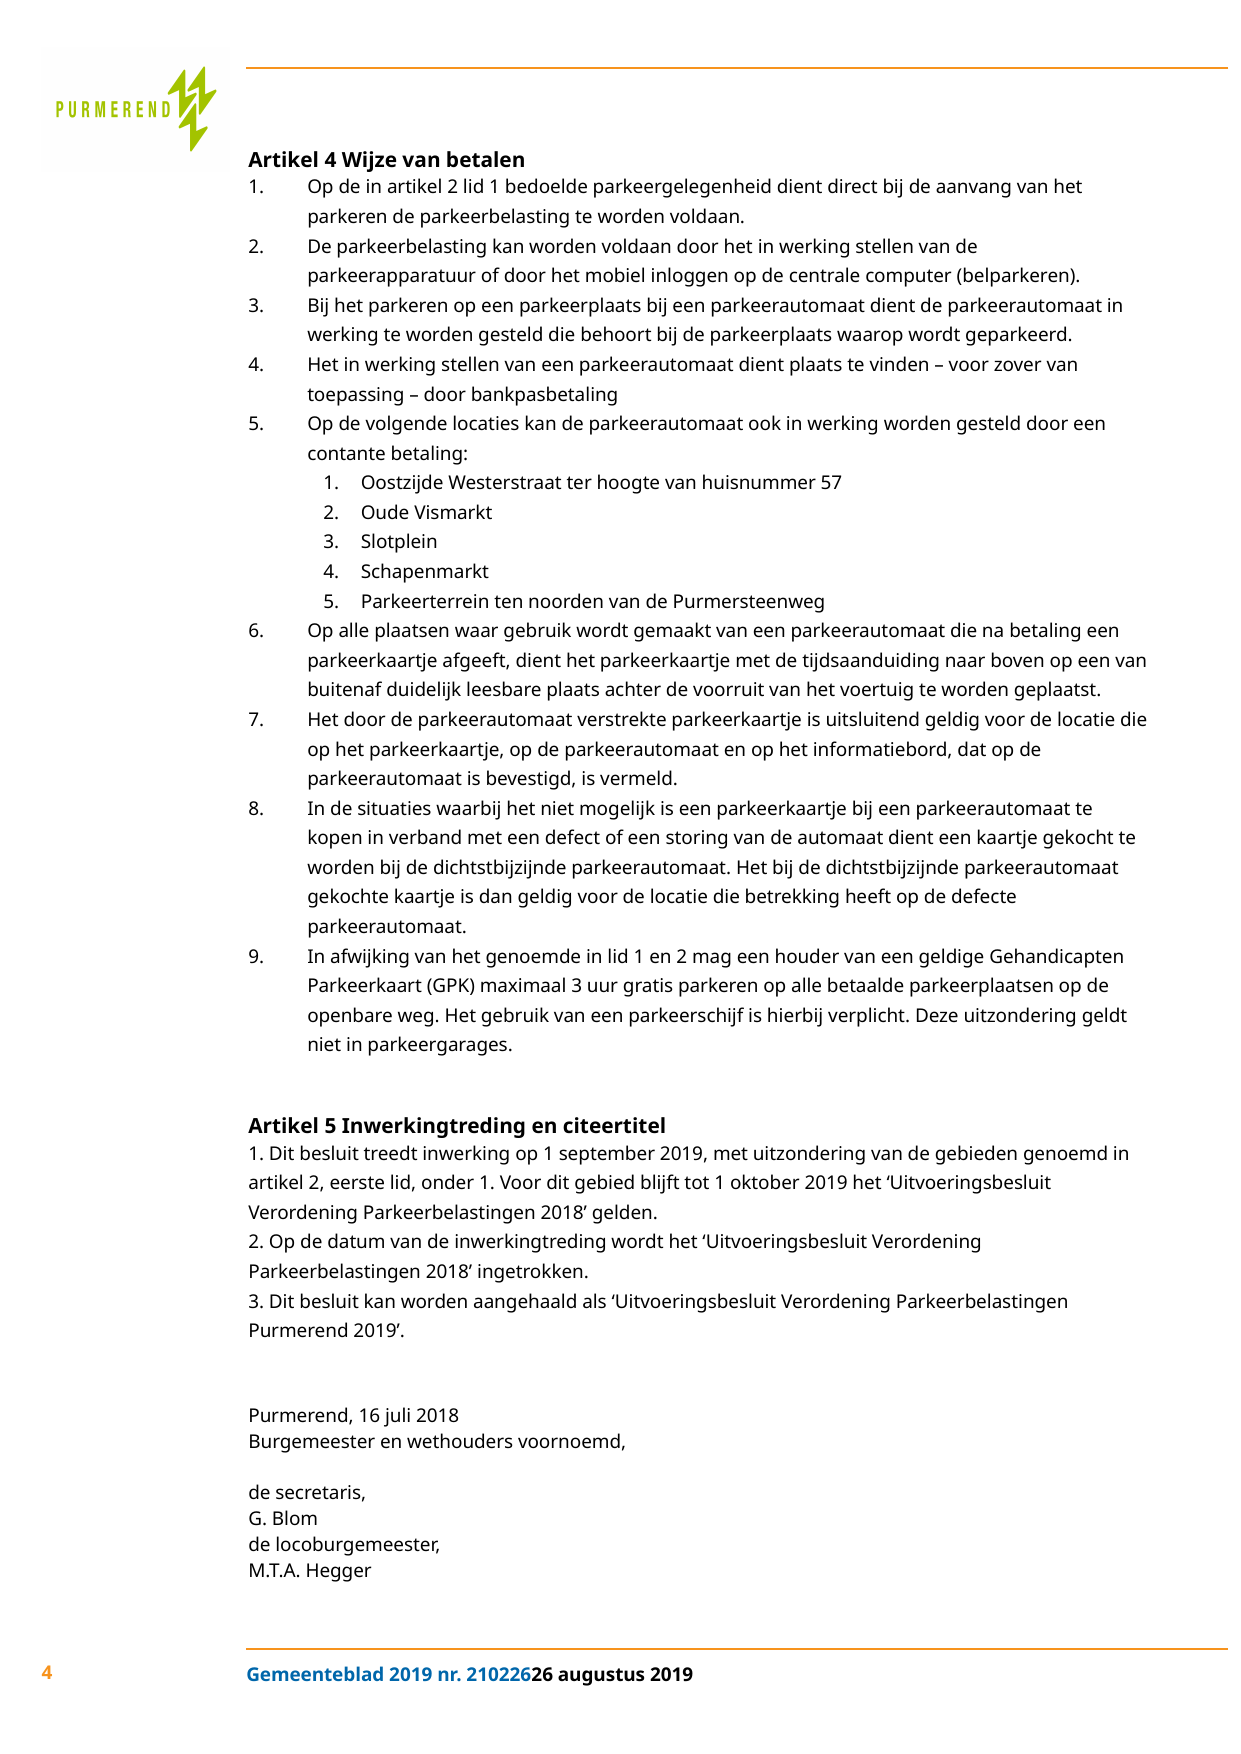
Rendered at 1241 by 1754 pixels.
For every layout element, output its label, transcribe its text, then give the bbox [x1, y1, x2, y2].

text Artikel 4 Wijze van betalen [248, 145, 1152, 174]
text 2. Op de datum van de inwerkingtreding wordt het ‘Uitvoeringsbesluit Verordening Parkeerbelastingen 2018’ ingetrokken. [248, 1229, 1152, 1284]
picture [41, 47, 231, 172]
list Bij het parkeren op een parkeerplaats bij een parkeerautomaat dient de parkeerautomaat in werking te worden gesteld die behoort bij de parkeerplaats waarop wordt geparkeerd. [248, 292, 1152, 347]
text M.T.A. Hegger [248, 1557, 1152, 1582]
list Op de in artikel 2 lid 1 bedoelde parkeergelegenheid dient direct bij de aanvang van het parkeren de parkeerbelasting te worden voldaan. [248, 174, 1152, 229]
list Op alle plaatsen waar gebruik wordt gemaakt van een parkeerautomaat die na betaling een parkeerkaartje afgeeft, dient het parkeerkaartje met de tijdsaanduiding naar boven op een van buitenaf duidelijk leesbare plaats achter de voorruit van het voertuig te worden geplaatst. [248, 617, 1152, 702]
text Burgemeester en wethouders voornoemd, [248, 1428, 1152, 1454]
text de secretaris, [248, 1479, 1152, 1505]
text G. Blom [248, 1505, 1152, 1531]
list Het door de parkeerautomaat verstrekte parkeerkaartje is uitsluitend geldig voor de locatie die op het parkeerkaartje, op de parkeerautomaat en op het informatiebord, dat op de parkeerautomaat is bevestigd, is vermeld. [248, 706, 1152, 791]
list Het in werking stellen van een parkeerautomaat dient plaats te vinden – voor zover van toepassing – door bankpasbetaling [248, 351, 1152, 406]
list Oostzijde Westerstraat ter hoogte van huisnummer 57 [323, 469, 1152, 495]
text Artikel 5 Inwerkingtreding en citeertitel [248, 1112, 1152, 1140]
list Parkeerterrein ten noorden van de Purmersteenweg [323, 588, 1152, 613]
text de locoburgemeester, [248, 1531, 1152, 1557]
list Op de volgende locaties kan de parkeerautomaat ook in werking worden gesteld door een contante betaling: [248, 410, 1152, 466]
list In afwijking van het genoemde in lid 1 en 2 mag een houder van een geldige Gehandicapten Parkeerkaart (GPK) maximaal 3 uur gratis parkeren op alle betaalde parkeerplaatsen op de openbare weg. Het gebruik van een parkeerschijf is hierbij verplicht. Deze uitzondering geldt niet in parkeergarages. [248, 943, 1152, 1057]
list De parkeerbelasting kan worden voldaan door het in werking stellen van de parkeerapparatuur of door het mobiel inloggen op de centrale computer (belparkeren). [248, 233, 1152, 288]
text 3. Dit besluit kan worden aangehaald als ‘Uitvoeringsbesluit Verordening Parkeerbelastingen Purmerend 2019’. [248, 1288, 1152, 1343]
list Schapenmarkt [323, 558, 1152, 584]
text Purmerend, 16 juli 2018 [248, 1402, 1152, 1428]
list Oude Vismarkt [323, 499, 1152, 525]
list Slotplein [323, 529, 1152, 554]
list In de situaties waarbij het niet mogelijk is een parkeerkaartje bij een parkeerautomaat te kopen in verband met een defect of een storing van de automaat dient een kaartje gekocht te worden bij de dichtstbijzijnde parkeerautomaat. Het bij de dichtstbijzijnde parkeerautomaat gekochte kaartje is dan geldig voor de locatie die betrekking heeft op de defecte parkeerautomaat. [248, 795, 1152, 939]
text 1. Dit besluit treedt inwerking op 1 september 2019, met uitzondering van de gebieden genoemd in artikel 2, eerste lid, onder 1. Voor dit gebied blijft tot 1 oktober 2019 het ‘Uitvoeringsbesluit Verordening Parkeerbelastingen 2018’ gelden. [248, 1140, 1152, 1225]
